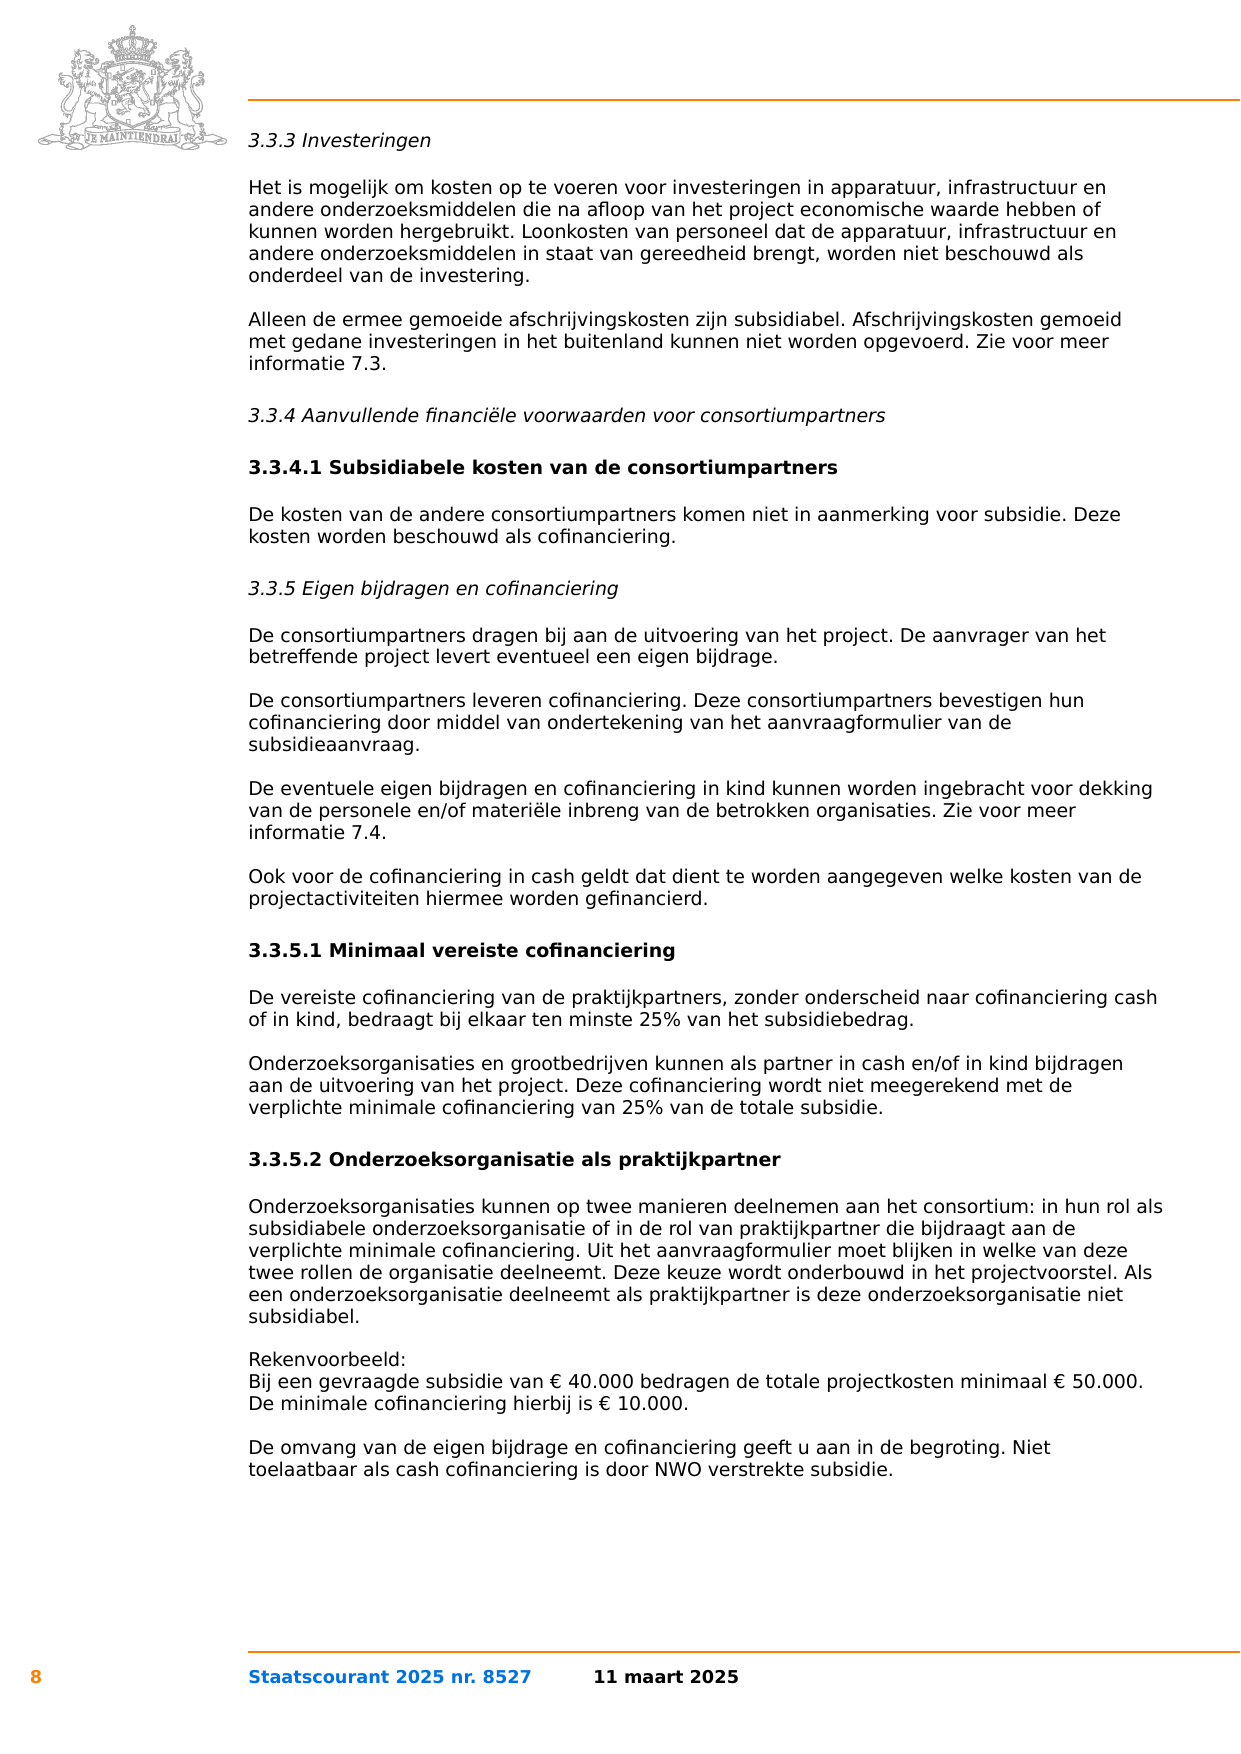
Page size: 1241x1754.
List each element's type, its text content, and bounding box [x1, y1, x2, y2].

picture [38, 25, 227, 150]
text Alleen de ermee gemoeide afschrijvingskosten zijn subsidiabel. Afschrijvingskosten gemoeid met gedane investeringen in het buitenland kunnen niet worden opgevoerd. Zie voor meer informatie 7.3. [248, 309, 1163, 374]
subtitle 3.3.5.1 Minimaal vereiste cofinanciering [248, 940, 1163, 962]
subtitle 3.3.5 Eigen bijdragen en cofinanciering [248, 577, 1163, 599]
text De consortiumpartners leveren cofinanciering. Deze consortiumpartners bevestigen hun cofinanciering door middel van ondertekening van het aanvraagformulier van de subsidieaanvraag. [248, 690, 1163, 756]
subtitle 3.3.4 Aanvullende financiële voorwaarden voor consortiumpartners [248, 404, 1163, 427]
text Rekenvoorbeeld: [248, 1349, 1163, 1371]
text De consortiumpartners dragen bij aan de uitvoering van het project. De aanvrager van het betreffende project levert eventueel een eigen bijdrage. [248, 624, 1163, 668]
text De kosten van de andere consortiumpartners komen niet in aanmerking voor subsidie. Deze kosten worden beschouwd als cofinanciering. [248, 503, 1163, 547]
text Bij een gevraagde subsidie van € 40.000 bedragen de totale projectkosten minimaal € 50.000. De minimale cofinanciering hierbij is € 10.000. [248, 1371, 1163, 1415]
text Ook voor de cofinanciering in cash geldt dat dient te worden aangegeven welke kosten van de projectactiviteiten hiermee worden gefinancierd. [248, 866, 1163, 910]
subtitle 3.3.4.1 Subsidiabele kosten van de consortiumpartners [248, 457, 1163, 478]
text De vereiste cofinanciering van de praktijkpartners, zonder onderscheid naar cofinanciering cash of in kind, bedraagt bij elkaar ten minste 25% van het subsidiebedrag. [248, 987, 1163, 1031]
text Onderzoeksorganisaties en grootbedrijven kunnen als partner in cash en/of in kind bijdragen aan de uitvoering van het project. Deze cofinanciering wordt niet meegerekend met de verplichte minimale cofinanciering van 25% van de totale subsidie. [248, 1053, 1163, 1119]
text Het is mogelijk om kosten op te voeren voor investeringen in apparatuur, infrastructuur en andere onderzoeksmiddelen die na afloop van het project economische waarde hebben of kunnen worden hergebruikt. Loonkosten van personeel dat de apparatuur, infrastructuur en andere onderzoeksmiddelen in staat van gereedheid brengt, worden niet beschouwd als onderdeel van de investering. [248, 177, 1163, 287]
text De omvang van de eigen bijdrage en cofinanciering geeft u aan in de begroting. Niet toelaatbaar als cash cofinanciering is door NWO verstrekte subsidie. [248, 1437, 1163, 1481]
subtitle 3.3.3 Investeringen [248, 130, 1163, 152]
text De eventuele eigen bijdragen en cofinanciering in kind kunnen worden ingebracht voor dekking van de personele en/of materiële inbreng van de betrokken organisaties. Zie voor meer informatie 7.4. [248, 778, 1163, 844]
subtitle 3.3.5.2 Onderzoeksorganisatie als praktijkpartner [248, 1149, 1163, 1171]
text Onderzoeksorganisaties kunnen op twee manieren deelnemen aan het consortium: in hun rol als subsidiabele onderzoeksorganisatie of in de rol van praktijkpartner die bijdraagt aan de verplichte minimale cofinanciering. Uit het aanvraagformulier moet blijken in welke van deze twee rollen de organisatie deelneemt. Deze keuze wordt onderbouwd in het projectvoorstel. Als een onderzoeksorganisatie deelneemt als praktijkpartner is deze onderzoeksorganisatie niet subsidiabel. [248, 1196, 1163, 1327]
